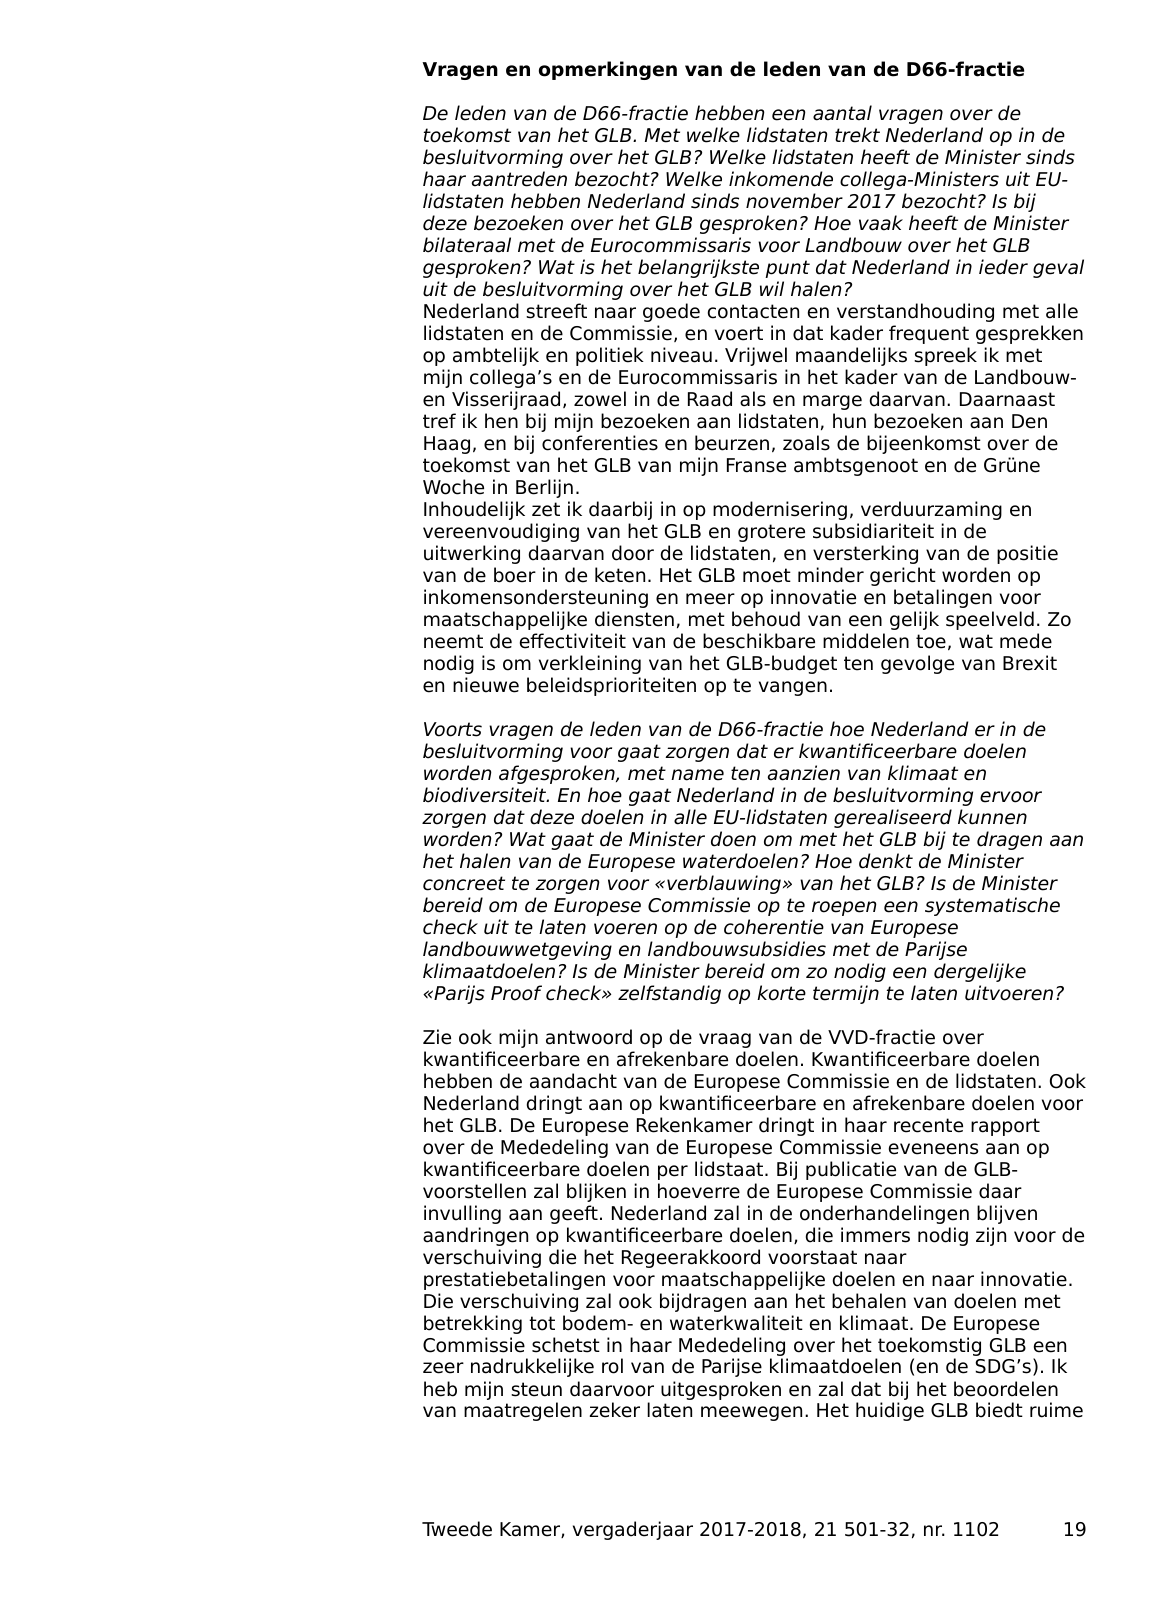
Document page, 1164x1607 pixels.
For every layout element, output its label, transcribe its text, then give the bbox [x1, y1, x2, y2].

text Inhoudelijk zet ik daarbij in op modernisering, verduurzaming en vereenvoudiging van het GLB en grotere subsidiariteit in de uitwerking daarvan door de lidstaten, en versterking van de positie van de boer in de keten. Het GLB moet minder gericht worden op inkomensondersteuning en meer op innovatie en betalingen voor maatschappelijke diensten, met behoud van een gelijk speelveld. Zo neemt de effectiviteit van de beschikbare middelen toe, wat mede nodig is om verkleining van het GLB-budget ten gevolge van Brexit en nieuwe beleidsprioriteiten op te vangen. [422, 499, 1087, 697]
text De leden van de D66-fractie hebben een aantal vragen over de toekomst van het GLB. Met welke lidstaten trekt Nederland op in de besluitvorming over het GLB? Welke lidstaten heeft de Minister sinds haar aantreden bezocht? Welke inkomende collega-Ministers uit EU-lidstaten hebben Nederland sinds november 2017 bezocht? Is bij deze bezoeken over het GLB gesproken? Hoe vaak heeft de Minister bilateraal met de Eurocommissaris voor Landbouw over het GLB gesproken? Wat is het belangrijkste punt dat Nederland in ieder geval uit de besluitvorming over het GLB wil halen? [422, 103, 1087, 301]
text Voorts vragen de leden van de D66-fractie hoe Nederland er in de besluitvorming voor gaat zorgen dat er kwantificeerbare doelen worden afgesproken, met name ten aanzien van klimaat en biodiversiteit. En hoe gaat Nederland in de besluitvorming ervoor zorgen dat deze doelen in alle EU-lidstaten gerealiseerd kunnen worden? Wat gaat de Minister doen om met het GLB bij te dragen aan het halen van de Europese waterdoelen? Hoe denkt de Minister concreet te zorgen voor «verblauwing» van het GLB? Is de Minister bereid om de Europese Commissie op te roepen een systematische check uit te laten voeren op de coherentie van Europese landbouwwetgeving en landbouwsubsidies met de Parijse klimaatdoelen? Is de Minister bereid om zo nodig een dergelijke «Parijs Proof check» zelfstandig op korte termijn te laten uitvoeren? [422, 719, 1087, 1004]
subtitle Vragen en opmerkingen van de leden van de D66-fractie [422, 59, 1087, 81]
text Nederland streeft naar goede contacten en verstandhouding met alle lidstaten en de Commissie, en voert in dat kader frequent gesprekken op ambtelijk en politiek niveau. Vrijwel maandelijks spreek ik met mijn collega’s en de Eurocommissaris in het kader van de Landbouw- en Visserijraad, zowel in de Raad als en marge daarvan. Daarnaast tref ik hen bij mijn bezoeken aan lidstaten, hun bezoeken aan Den Haag, en bij conferenties en beurzen, zoals de bijeenkomst over de toekomst van het GLB van mijn Franse ambtsgenoot en de Grüne Woche in Berlijn. [422, 301, 1087, 499]
text Zie ook mijn antwoord op de vraag van de VVD-fractie over kwantificeerbare en afrekenbare doelen. Kwantificeerbare doelen hebben de aandacht van de Europese Commissie en de lidstaten. Ook Nederland dringt aan op kwantificeerbare en afrekenbare doelen voor het GLB. De Europese Rekenkamer dringt in haar recente rapport over de Mededeling van de Europese Commissie eveneens aan op kwantificeerbare doelen per lidstaat. Bij publicatie van de GLB-voorstellen zal blijken in hoeverre de Europese Commissie daar invulling aan geeft. Nederland zal in de onderhandelingen blijven aandringen op kwantificeerbare doelen, die immers nodig zijn voor de verschuiving die het Regeerakkoord voorstaat naar prestatiebetalingen voor maatschappelijke doelen en naar innovatie. Die verschuiving zal ook bijdragen aan het behalen van doelen met betrekking tot bodem- en waterkwaliteit en klimaat. De Europese Commissie schetst in haar Mededeling over het toekomstig GLB een zeer nadrukkelijke rol van de Parijse klimaatdoelen (en de SDG’s). Ik heb mijn steun daarvoor uitgesproken en zal dat bij het beoordelen van maatregelen zeker laten meewegen. Het huidige GLB biedt ruime [422, 1027, 1087, 1422]
